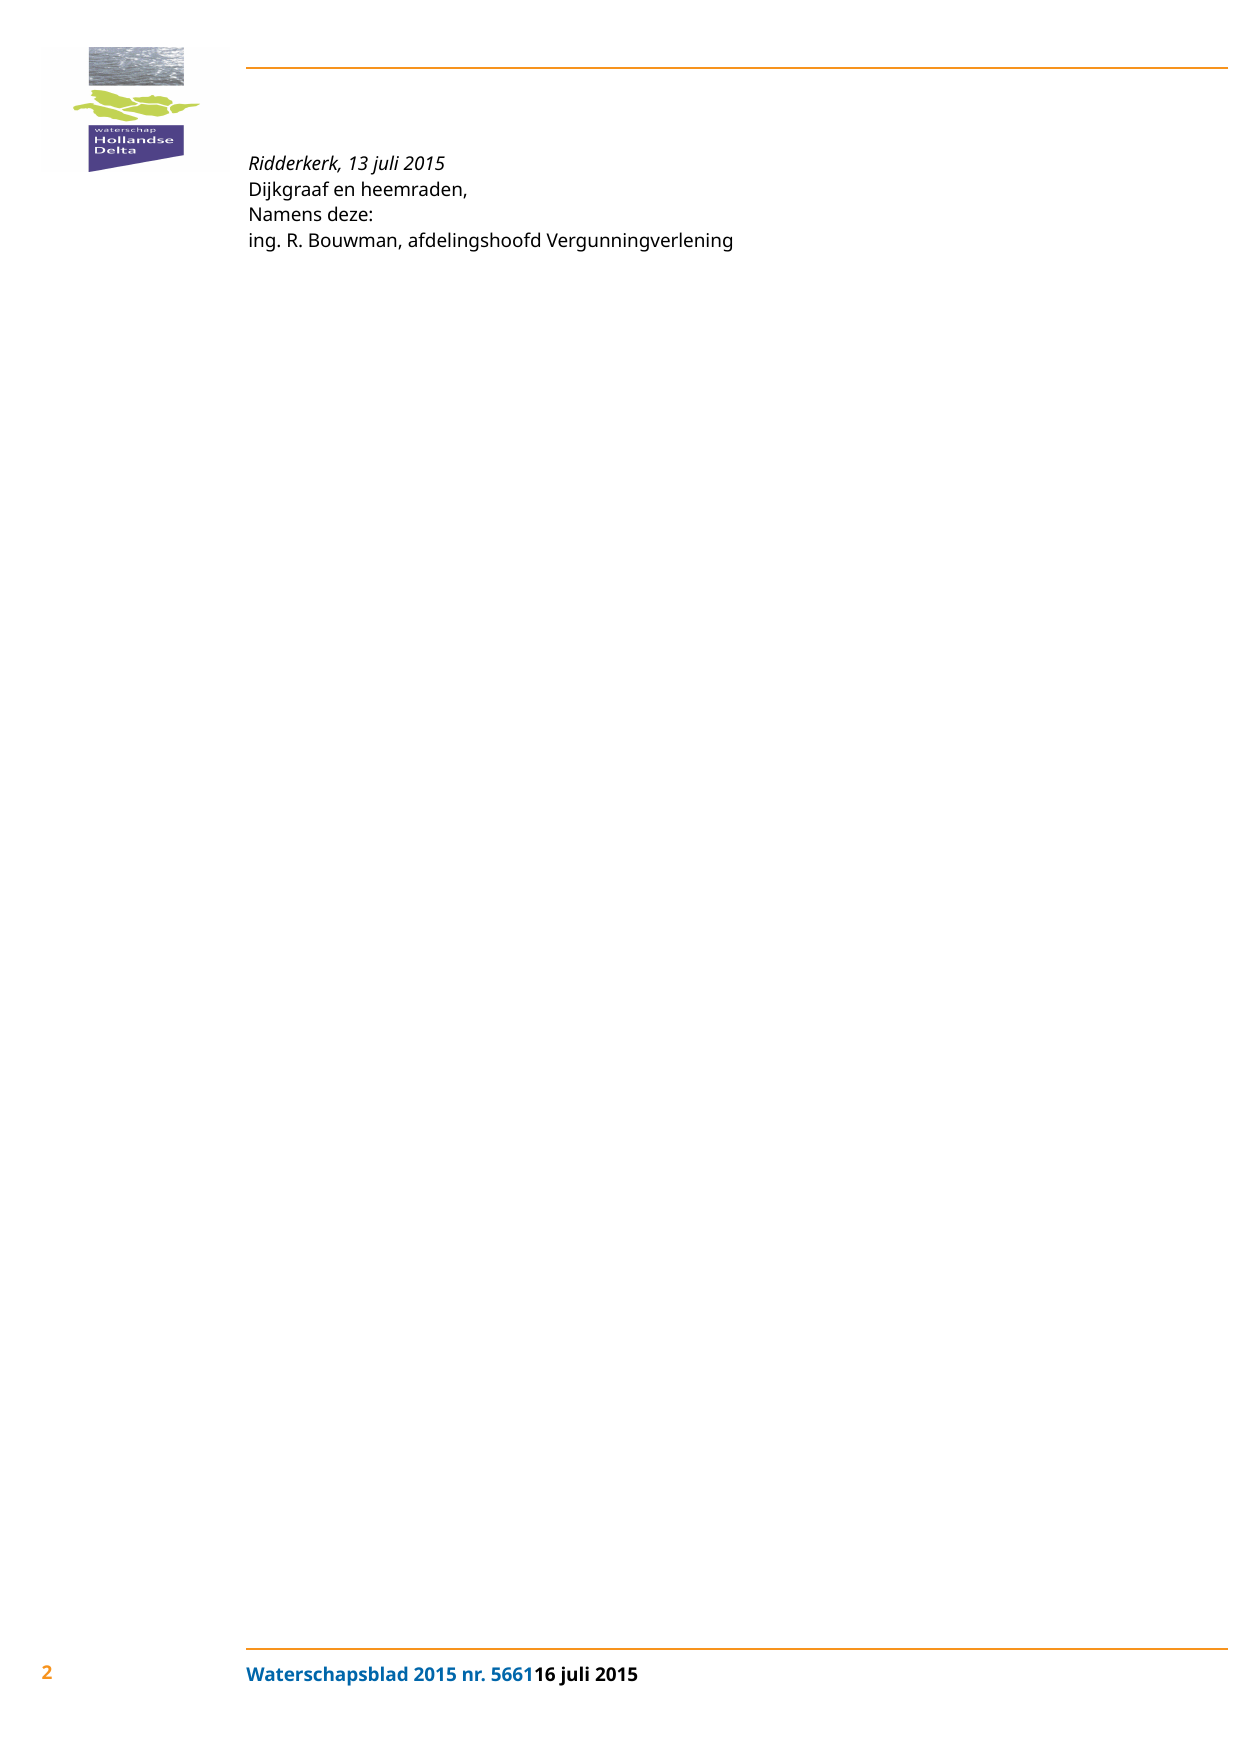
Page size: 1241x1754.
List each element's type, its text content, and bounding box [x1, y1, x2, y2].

text ing. R. Bouwman, afdelingshoofd Vergunningverlening [248, 227, 1152, 253]
picture [41, 47, 231, 172]
text Namens deze: [248, 202, 1152, 227]
text Ridderkerk, 13 juli 2015 [248, 150, 1152, 176]
text Dijkgraaf en heemraden, [248, 176, 1152, 202]
